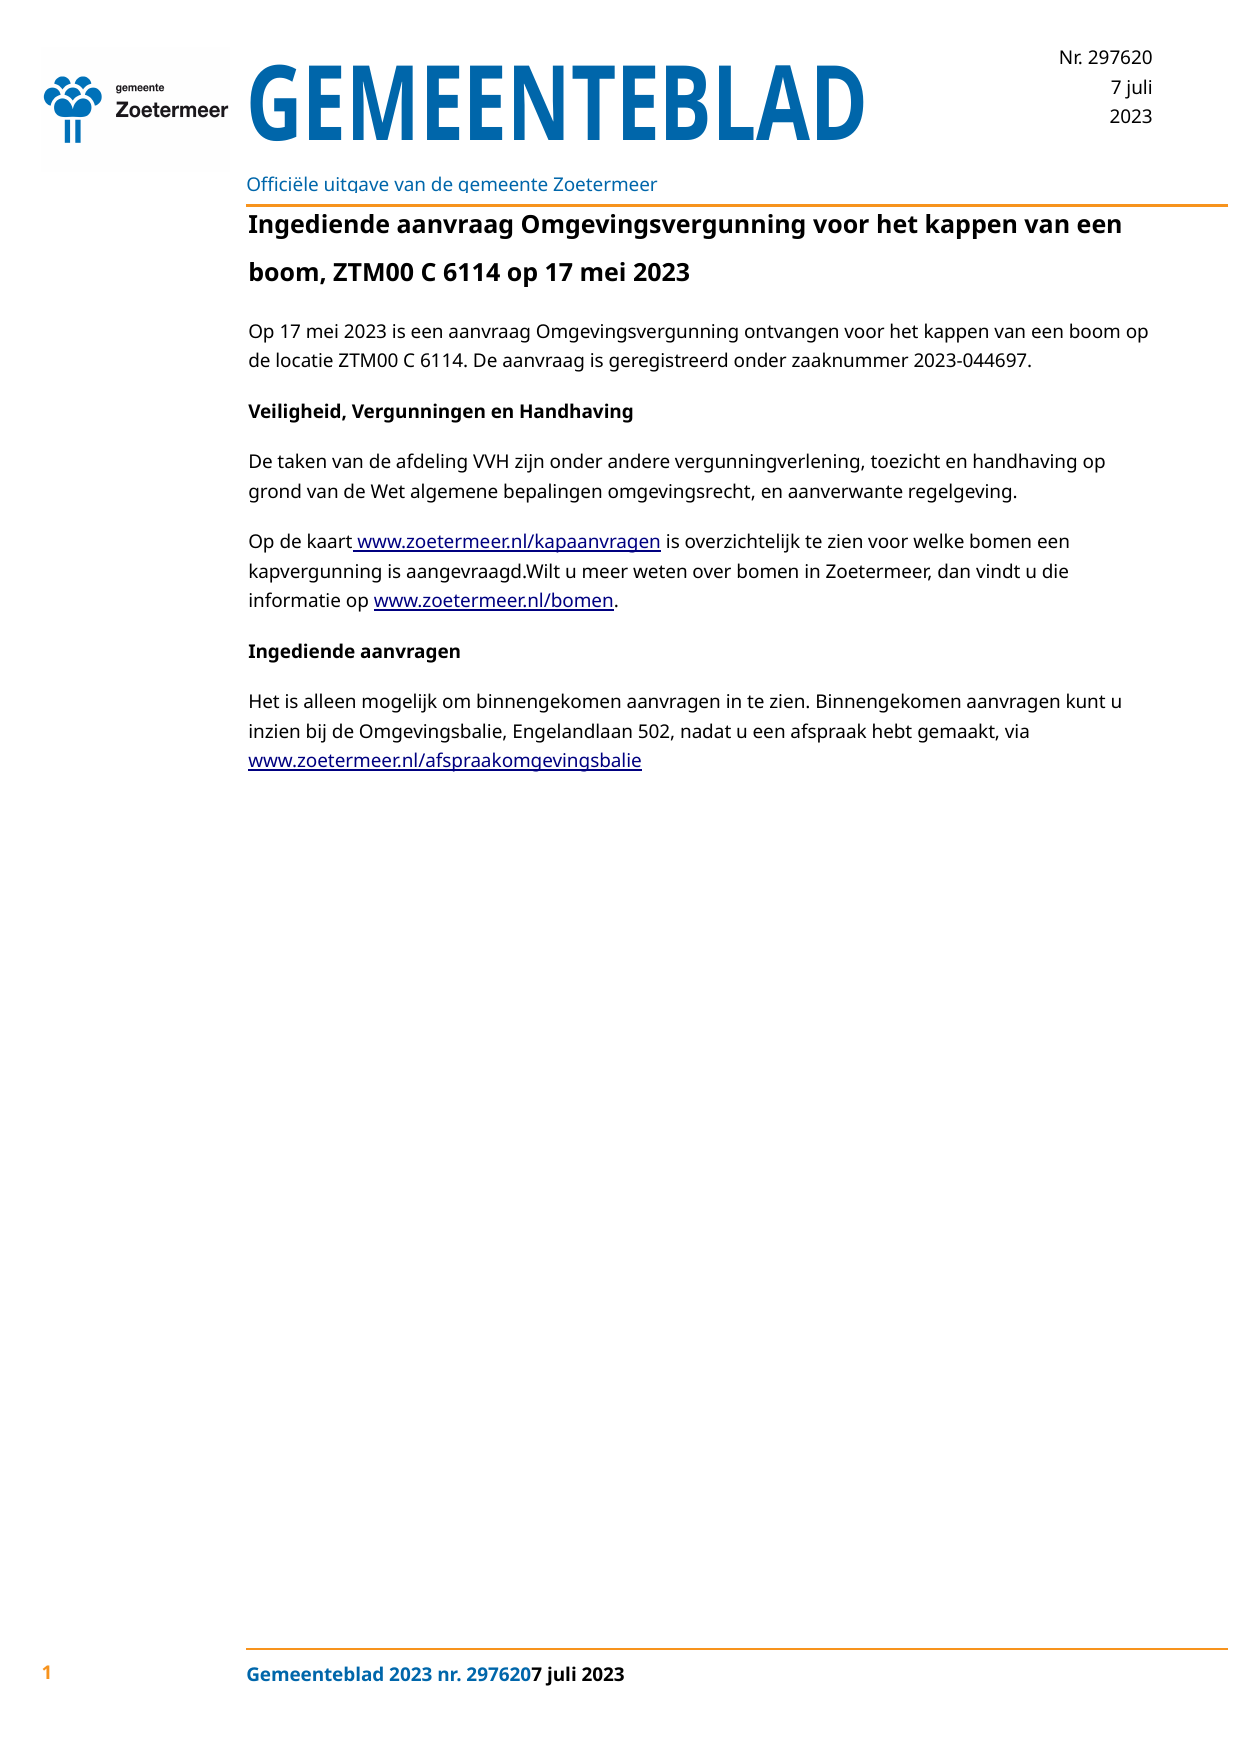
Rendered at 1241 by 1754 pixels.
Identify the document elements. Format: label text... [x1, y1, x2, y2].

text Op de kaart www.zoetermeer.nl/kapaanvragen is overzichtelijk te zien voor welke bomen een kapvergunning is aangevraagd.Wilt u meer weten over bomen in Zoetermeer, dan vindt u die informatie op www.zoetermeer.nl/bomen. [248, 528, 1152, 613]
text Het is alleen mogelijk om binnengekomen aanvragen in te zien. Binnengekomen aanvragen kunt u inzien bij de Omgevingsbalie, Engelandlaan 502, nadat u een afspraak hebt gemaakt, via www.zoetermeer.nl/afspraakomgevingsbalie [248, 688, 1152, 773]
picture [41, 47, 231, 172]
text Ingediende aanvragen [248, 638, 1152, 664]
text De taken van de afdeling VVH zijn onder andere vergunningverlening, toezicht en handhaving op grond van de Wet algemene bepalingen omgevingsrecht, en aanverwante regelgeving. [248, 448, 1152, 504]
text Ingediende aanvraag Omgevingsvergunning voor het kappen van een boom, ZTM00 C 6114 op 17 mei 2023 [248, 207, 1152, 288]
text Op 17 mei 2023 is een aanvraag Omgevingsvergunning ontvangen voor het kappen van een boom op de locatie ZTM00 C 6114. De aanvraag is geregistreerd onder zaaknummer 2023-044697. [248, 318, 1152, 373]
text Veiligheid, Vergunningen en Handhaving [248, 398, 1152, 424]
